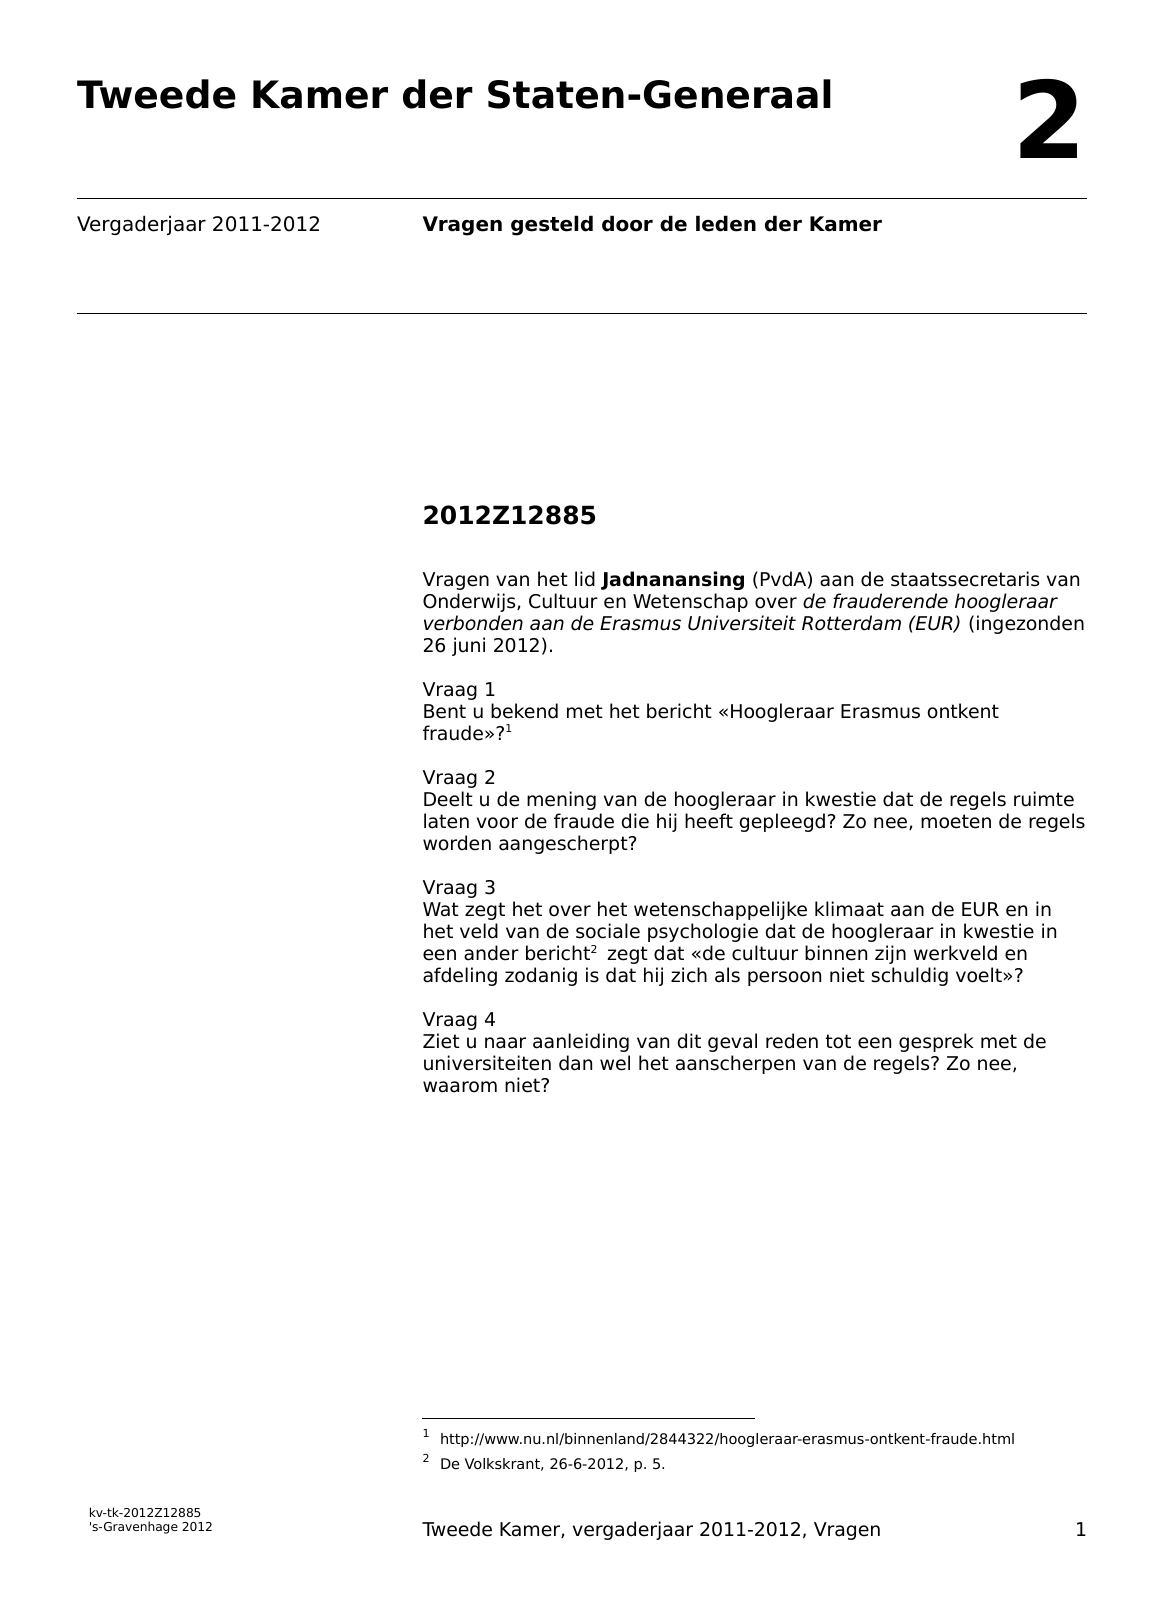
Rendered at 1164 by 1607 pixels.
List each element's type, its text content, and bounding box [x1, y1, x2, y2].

text Vraag 1 [422, 679, 1087, 701]
text De Volkskrant, 26-6-2012, p. 5. [422, 1452, 1087, 1474]
text Bent u bekend met het bericht «Hoogleraar Erasmus ontkent fraude»? [422, 701, 1087, 745]
text Ziet u naar aanleiding van dit geval reden tot een gesprek met de universiteiten dan wel het aanscherpen van de regels? Zo nee, waarom niet? [422, 1031, 1087, 1097]
text 2012Z12885 [422, 501, 1087, 531]
text Deelt u de mening van de hoogleraar in kwestie dat de regels ruimte laten voor de fraude die hij heeft gepleegd? Zo nee, moeten de regels worden aangescherpt? [422, 789, 1087, 855]
table_header Tweede Kamer der Staten-Generaal [77, 59, 886, 198]
text Vragen van het lid Jadnanansing (PvdA) aan de staatssecretaris van Onderwijs, Cultuur en Wetenschap over de frauderende hoogleraar verbonden aan de Erasmus Universiteit Rotterdam (EUR) (ingezonden 26 juni 2012). [422, 569, 1087, 657]
text 's-Gravenhage 2012 [88, 1520, 323, 1534]
text Vraag 2 [422, 767, 1087, 789]
table_cell Vergaderjaar 2011-2012 [77, 199, 422, 313]
text kv-tk-2012Z12885 [88, 1506, 323, 1520]
table_header 2 [886, 59, 1087, 198]
text http://www.nu.nl/binnenland/2844322/hoogleraar-erasmus-ontkent-fraude.html [422, 1427, 1087, 1449]
text Wat zegt het over het wetenschappelijke klimaat aan de EUR en in het veld van de sociale psychologie dat de hoogleraar in kwestie in een ander bericht zegt dat «de cultuur binnen zijn werkveld en afdeling zodanig is dat hij zich als persoon niet schuldig voelt»? [422, 899, 1087, 987]
table_cell Vragen gesteld door de leden der Kamer [422, 199, 1087, 313]
text Vraag 3 [422, 877, 1087, 899]
text Vraag 4 [422, 1009, 1087, 1031]
